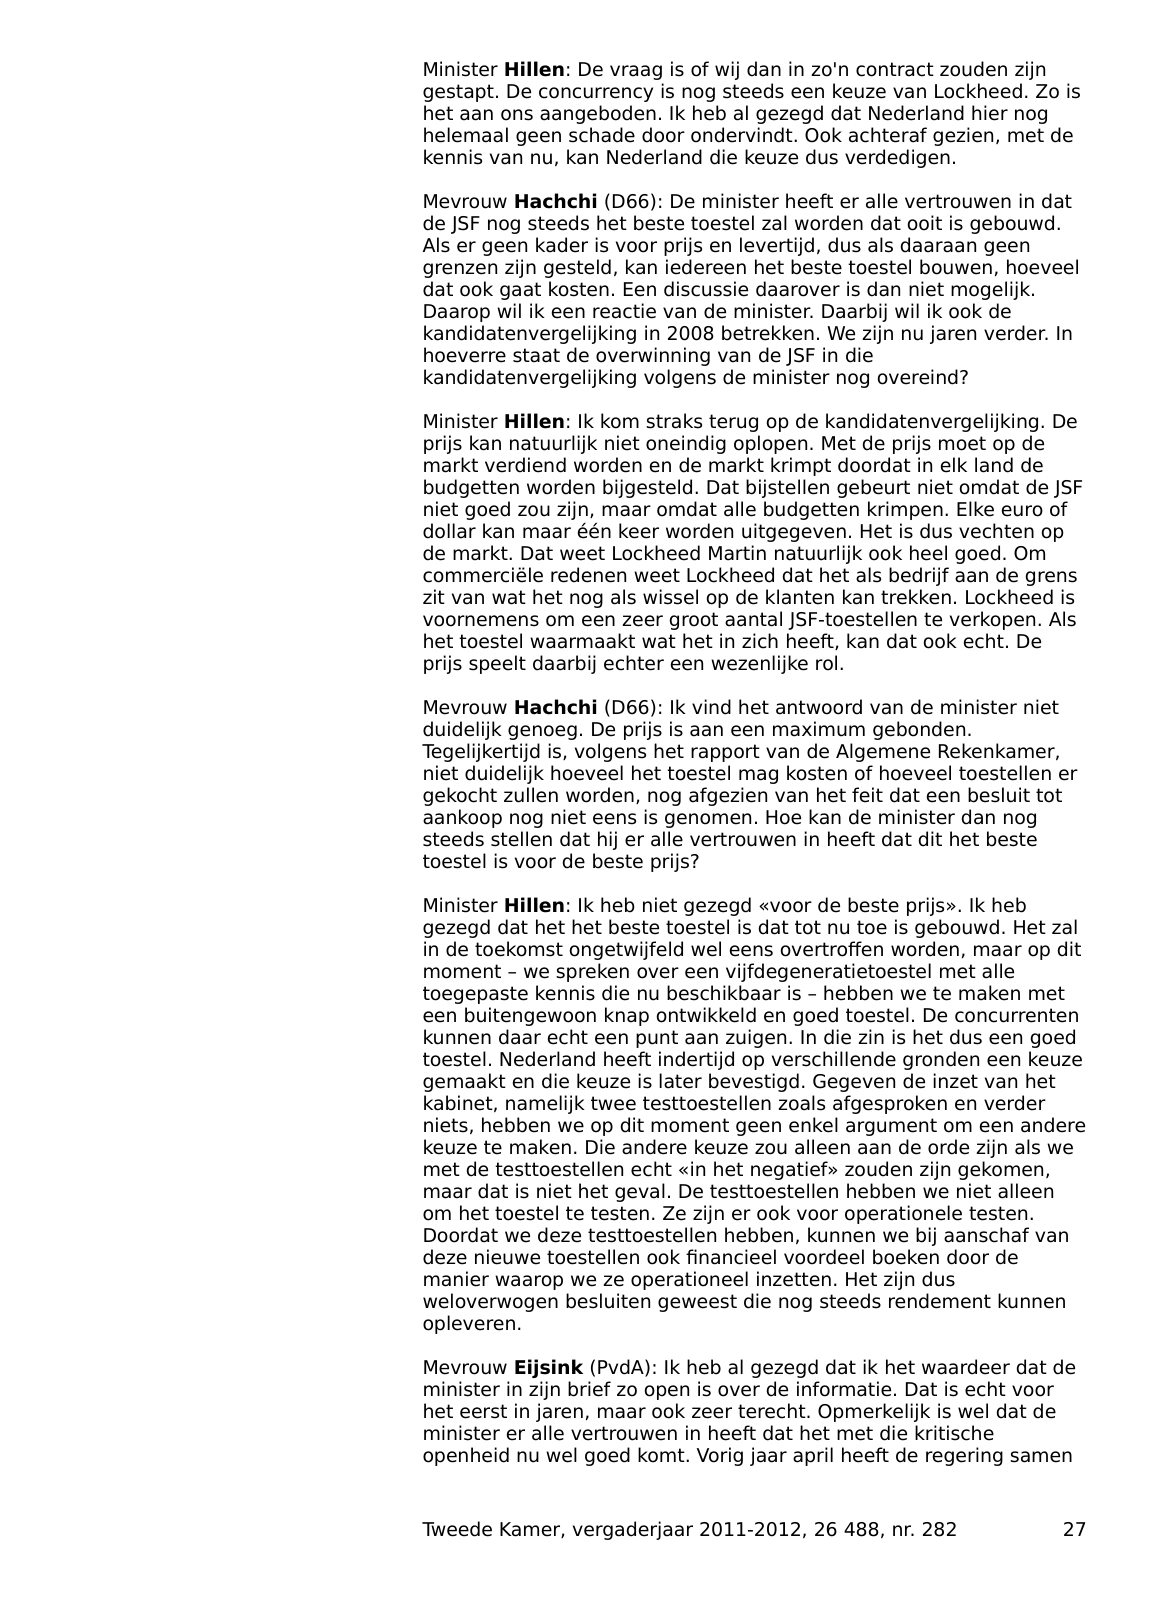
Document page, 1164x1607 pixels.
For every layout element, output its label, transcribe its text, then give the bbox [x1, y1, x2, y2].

text Mevrouw Eijsink (PvdA): Ik heb al gezegd dat ik het waardeer dat de minister in zijn brief zo open is over de informatie. Dat is echt voor het eerst in jaren, maar ook zeer terecht. Opmerkelijk is wel dat de minister er alle vertrouwen in heeft dat het met die kritische openheid nu wel goed komt. Vorig jaar april heeft de regering samen [422, 1357, 1087, 1467]
text Minister Hillen: Ik heb niet gezegd «voor de beste prijs». Ik heb gezegd dat het het beste toestel is dat tot nu toe is gebouwd. Het zal in de toekomst ongetwijfeld wel eens overtroffen worden, maar op dit moment – we spreken over een vijfdegeneratietoestel met alle toegepaste kennis die nu beschikbaar is – hebben we te maken met een buitengewoon knap ontwikkeld en goed toestel. De concurrenten kunnen daar echt een punt aan zuigen. In die zin is het dus een goed toestel. Nederland heeft indertijd op verschillende gronden een keuze gemaakt en die keuze is later bevestigd. Gegeven de inzet van het kabinet, namelijk twee testtoestellen zoals afgesproken en verder niets, hebben we op dit moment geen enkel argument om een andere keuze te maken. Die andere keuze zou alleen aan de orde zijn als we met de testtoestellen echt «in het negatief» zouden zijn gekomen, maar dat is niet het geval. De testtoestellen hebben we niet alleen om het toestel te testen. Ze zijn er ook voor operationele testen. Doordat we deze testtoestellen hebben, kunnen we bij aanschaf van deze nieuwe toestellen ook financieel voordeel boeken door de manier waarop we ze operationeel inzetten. Het zijn dus weloverwogen besluiten geweest die nog steeds rendement kunnen opleveren. [422, 895, 1087, 1335]
text Minister Hillen: Ik kom straks terug op de kandidatenvergelijking. De prijs kan natuurlijk niet oneindig oplopen. Met de prijs moet op de markt verdiend worden en de markt krimpt doordat in elk land de budgetten worden bijgesteld. Dat bijstellen gebeurt niet omdat de JSF niet goed zou zijn, maar omdat alle budgetten krimpen. Elke euro of dollar kan maar één keer worden uitgegeven. Het is dus vechten op de markt. Dat weet Lockheed Martin natuurlijk ook heel goed. Om commerciële redenen weet Lockheed dat het als bedrijf aan de grens zit van wat het nog als wissel op de klanten kan trekken. Lockheed is voornemens om een zeer groot aantal JSF-toestellen te verkopen. Als het toestel waarmaakt wat het in zich heeft, kan dat ook echt. De prijs speelt daarbij echter een wezenlijke rol. [422, 411, 1087, 675]
text Mevrouw Hachchi (D66): Ik vind het antwoord van de minister niet duidelijk genoeg. De prijs is aan een maximum gebonden. Tegelijkertijd is, volgens het rapport van de Algemene Rekenkamer, niet duidelijk hoeveel het toestel mag kosten of hoeveel toestellen er gekocht zullen worden, nog afgezien van het feit dat een besluit tot aankoop nog niet eens is genomen. Hoe kan de minister dan nog steeds stellen dat hij er alle vertrouwen in heeft dat dit het beste toestel is voor de beste prijs? [422, 697, 1087, 873]
text Mevrouw Hachchi (D66): De minister heeft er alle vertrouwen in dat de JSF nog steeds het beste toestel zal worden dat ooit is gebouwd. Als er geen kader is voor prijs en levertijd, dus als daaraan geen grenzen zijn gesteld, kan iedereen het beste toestel bouwen, hoeveel dat ook gaat kosten. Een discussie daarover is dan niet mogelijk. Daarop wil ik een reactie van de minister. Daarbij wil ik ook de kandidatenvergelijking in 2008 betrekken. We zijn nu jaren verder. In hoeverre staat de overwinning van de JSF in die kandidatenvergelijking volgens de minister nog overeind? [422, 191, 1087, 389]
text Minister Hillen: De vraag is of wij dan in zo'n contract zouden zijn gestapt. De concurrency is nog steeds een keuze van Lockheed. Zo is het aan ons aangeboden. Ik heb al gezegd dat Nederland hier nog helemaal geen schade door ondervindt. Ook achteraf gezien, met de kennis van nu, kan Nederland die keuze dus verdedigen. [422, 59, 1087, 169]
